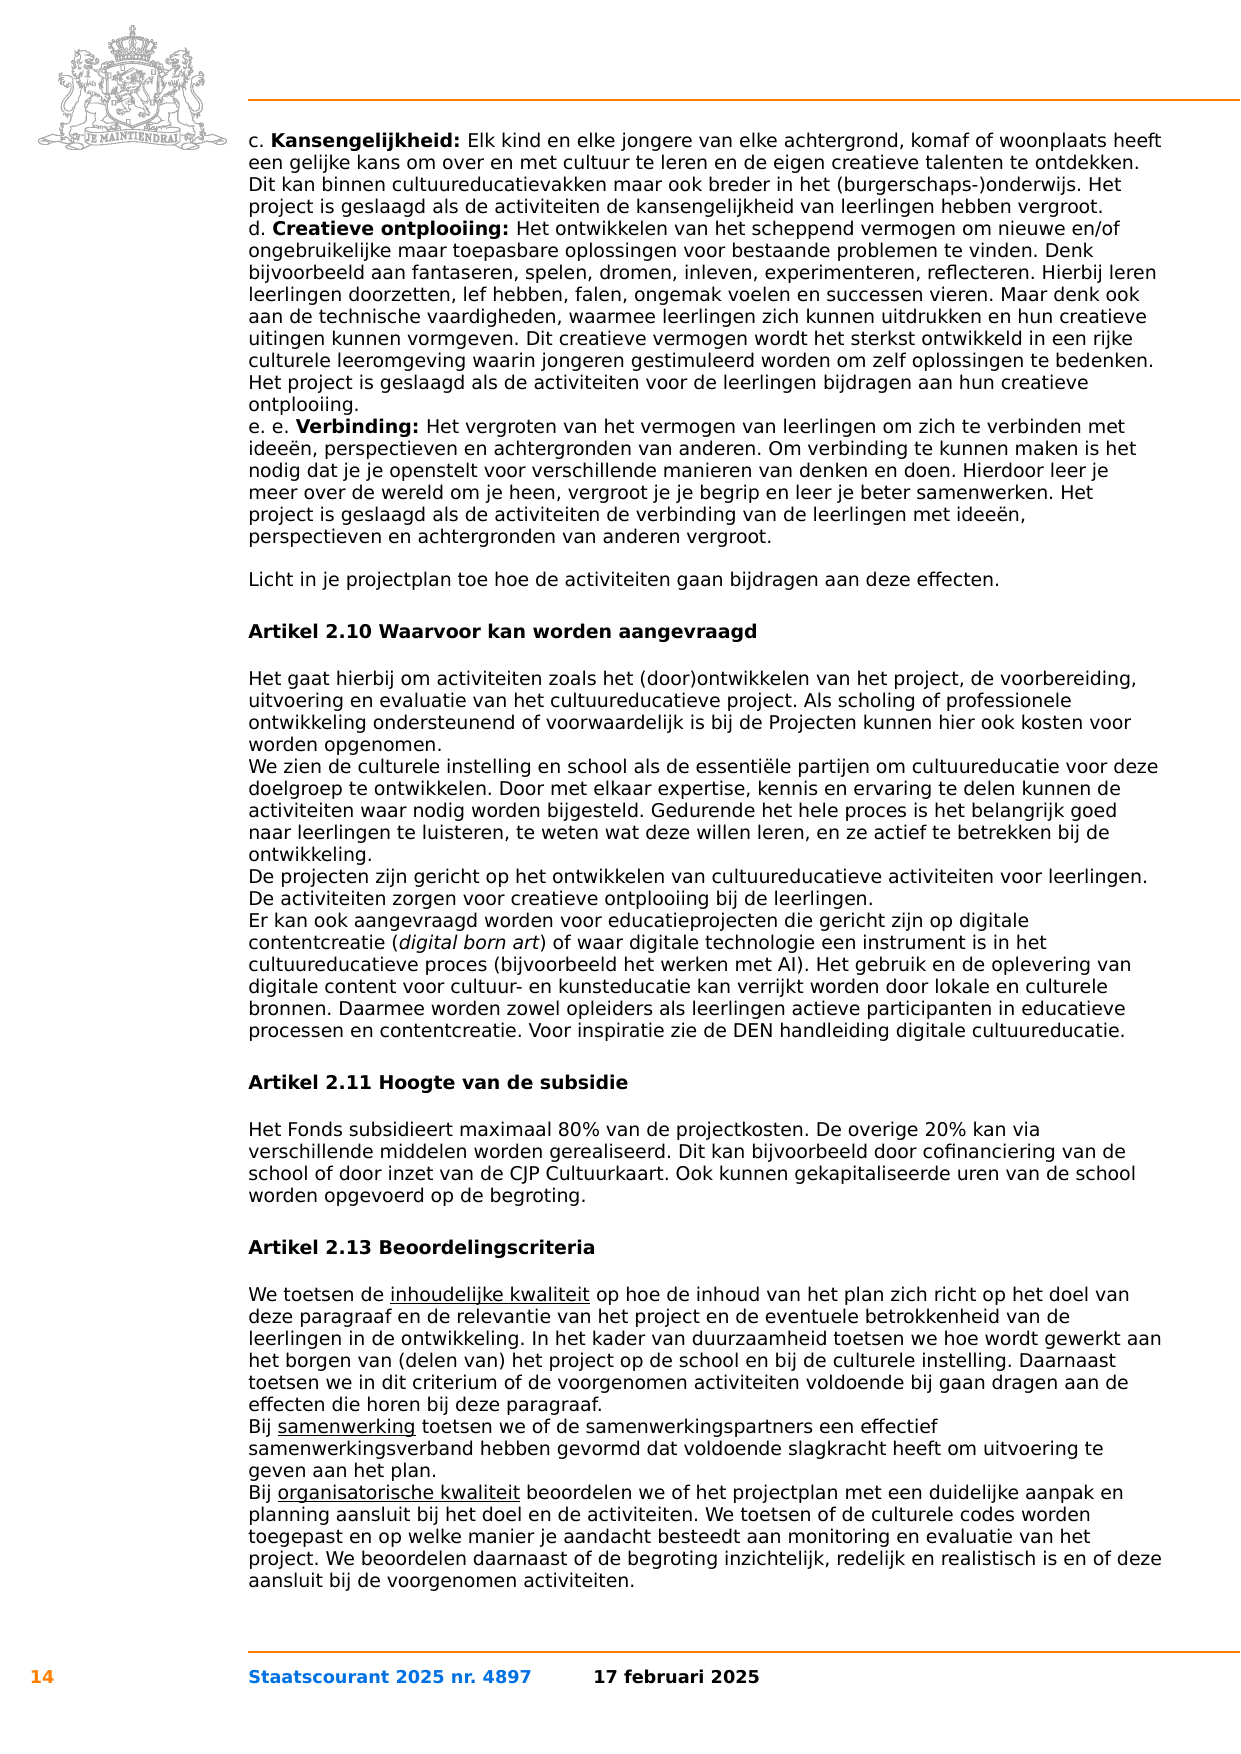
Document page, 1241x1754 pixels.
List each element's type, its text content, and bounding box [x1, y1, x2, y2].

text Er kan ook aangevraagd worden voor educatieprojecten die gericht zijn op digitale contentcreatie (digital born art) of waar digitale technologie een instrument is in het cultuureducatieve proces (bijvoorbeeld het werken met AI). Het gebruik en de oplevering van digitale content voor cultuur- en kunsteducatie kan verrijkt worden door lokale en culturele bronnen. Daarmee worden zowel opleiders als leerlingen actieve participanten in educatieve processen en contentcreatie. Voor inspiratie zie de DEN handleiding digitale cultuureducatie. [248, 910, 1163, 1042]
subtitle Artikel 2.11 Hoogte van de subsidie [248, 1072, 1163, 1094]
text Bij organisatorische kwaliteit beoordelen we of het projectplan met een duidelijke aanpak en planning aansluit bij het doel en de activiteiten. We toetsen of de culturele codes worden toegepast en op welke manier je aandacht besteedt aan monitoring en evaluatie van het project. We beoordelen daarnaast of de begroting inzichtelijk, redelijk en realistisch is en of deze aansluit bij de voorgenomen activiteiten. [248, 1482, 1163, 1592]
subtitle Artikel 2.13 Beoordelingscriteria [248, 1237, 1163, 1259]
text We toetsen de inhoudelijke kwaliteit op hoe de inhoud van het plan zich richt op het doel van deze paragraaf en de relevantie van het project en de eventuele betrokkenheid van de leerlingen in de ontwikkeling. In het kader van duurzaamheid toetsen we hoe wordt gewerkt aan het borgen van (delen van) het project op de school en bij de culturele instelling. Daarnaast toetsen we in dit criterium of de voorgenomen activiteiten voldoende bij gaan dragen aan de effecten die horen bij deze paragraaf. [248, 1284, 1163, 1416]
text e. e. Verbinding: Het vergroten van het vermogen van leerlingen om zich te verbinden met ideeën, perspectieven en achtergronden van anderen. Om verbinding te kunnen maken is het nodig dat je je openstelt voor verschillende manieren van denken en doen. Hierdoor leer je meer over de wereld om je heen, vergroot je je begrip en leer je beter samenwerken. Het project is geslaagd als de activiteiten de verbinding van de leerlingen met ideeën, perspectieven en achtergronden van anderen vergroot. [248, 416, 1163, 547]
text Het gaat hierbij om activiteiten zoals het (door)ontwikkelen van het project, de voorbereiding, uitvoering en evaluatie van het cultuureducatieve project. Als scholing of professionele ontwikkeling ondersteunend of voorwaardelijk is bij de Projecten kunnen hier ook kosten voor worden opgenomen. [248, 668, 1163, 756]
text We zien de culturele instelling en school als de essentiële partijen om cultuureducatie voor deze doelgroep te ontwikkelen. Door met elkaar expertise, kennis en ervaring te delen kunnen de activiteiten waar nodig worden bijgesteld. Gedurende het hele proces is het belangrijk goed naar leerlingen te luisteren, te weten wat deze willen leren, en ze actief te betrekken bij de ontwikkeling. [248, 756, 1163, 866]
subtitle Artikel 2.10 Waarvoor kan worden aangevraagd [248, 621, 1163, 643]
picture [38, 25, 227, 150]
text Het Fonds subsidieert maximaal 80% van de projectkosten. De overige 20% kan via verschillende middelen worden gerealiseerd. Dit kan bijvoorbeeld door cofinanciering van de school of door inzet van de CJP Cultuurkaart. Ook kunnen gekapitaliseerde uren van de school worden opgevoerd op de begroting. [248, 1119, 1163, 1207]
text c. Kansengelijkheid: Elk kind en elke jongere van elke achtergrond, komaf of woonplaats heeft een gelijke kans om over en met cultuur te leren en de eigen creatieve talenten te ontdekken. Dit kan binnen cultuureducatievakken maar ook breder in het (burgerschaps-)onderwijs. Het project is geslaagd als de activiteiten de kansengelijkheid van leerlingen hebben vergroot. [248, 130, 1163, 218]
text d. Creatieve ontplooiing: Het ontwikkelen van het scheppend vermogen om nieuwe en/of ongebruikelijke maar toepasbare oplossingen voor bestaande problemen te vinden. Denk bijvoorbeeld aan fantaseren, spelen, dromen, inleven, experimenteren, reflecteren. Hierbij leren leerlingen doorzetten, lef hebben, falen, ongemak voelen en successen vieren. Maar denk ook aan de technische vaardigheden, waarmee leerlingen zich kunnen uitdrukken en hun creatieve uitingen kunnen vormgeven. Dit creatieve vermogen wordt het sterkst ontwikkeld in een rijke culturele leeromgeving waarin jongeren gestimuleerd worden om zelf oplossingen te bedenken. Het project is geslaagd als de activiteiten voor de leerlingen bijdragen aan hun creatieve ontplooiing. [248, 218, 1163, 416]
text De projecten zijn gericht op het ontwikkelen van cultuureducatieve activiteiten voor leerlingen. De activiteiten zorgen voor creatieve ontplooiing bij de leerlingen. [248, 866, 1163, 910]
text Bij samenwerking toetsen we of de samenwerkingspartners een effectief samenwerkingsverband hebben gevormd dat voldoende slagkracht heeft om uitvoering te geven aan het plan. [248, 1416, 1163, 1482]
text Licht in je projectplan toe hoe de activiteiten gaan bijdragen aan deze effecten. [248, 569, 1163, 591]
